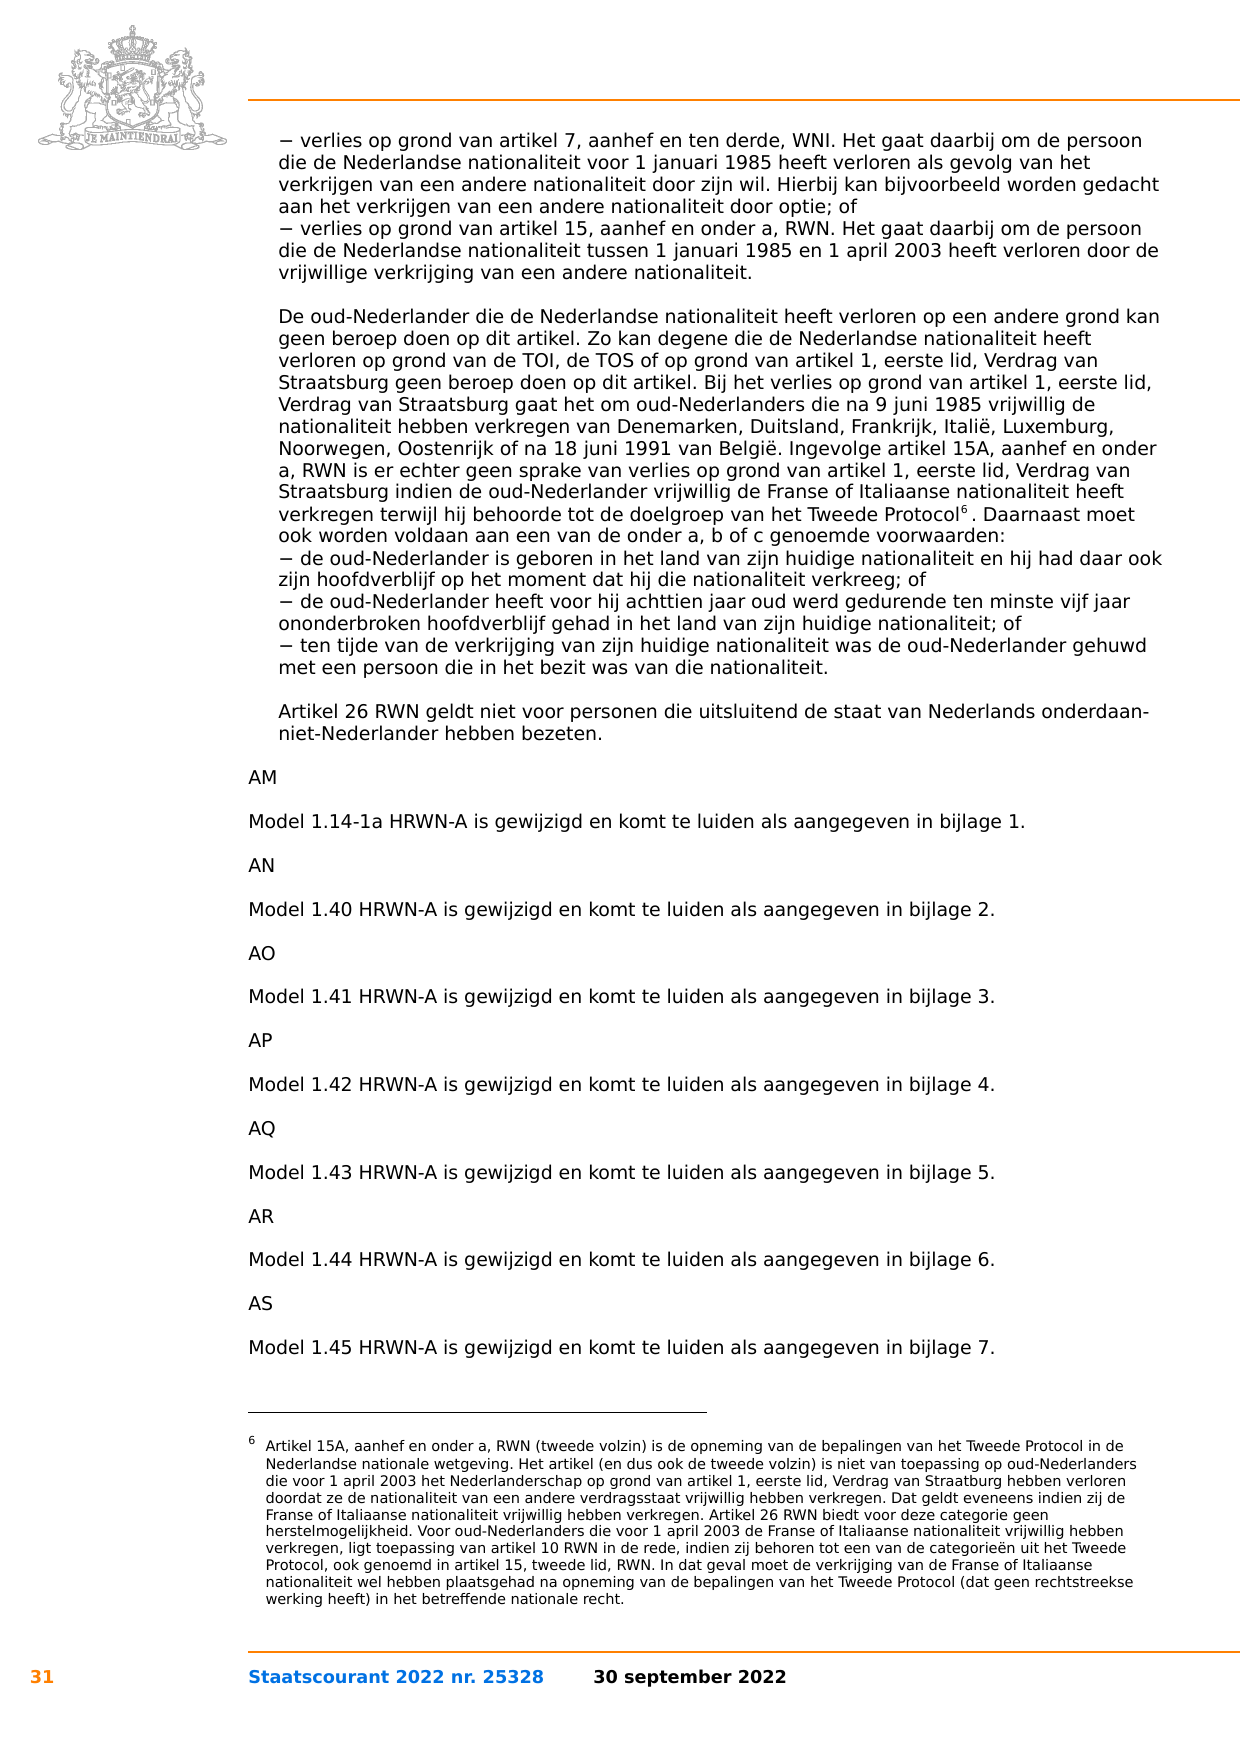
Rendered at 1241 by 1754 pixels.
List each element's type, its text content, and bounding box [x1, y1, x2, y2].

text Model 1.42 HRWN-A is gewijzigd en komt te luiden als aangegeven in bijlage 4. [248, 1074, 1163, 1096]
text AN [248, 855, 1163, 877]
text Model 1.14-1a HRWN-A is gewijzigd en komt te luiden als aangegeven in bijlage 1. [248, 811, 1163, 833]
text AP [248, 1030, 1163, 1052]
text Artikel 15A, aanhef en onder a, RWN (tweede volzin) is de opneming van de bepalingen van het Tweede Protocol in de Nederlandse nationale wetgeving. Het artikel (en dus ook de tweede volzin) is niet van toepassing op oud-Nederlanders die voor 1 april 2003 het Nederlanderschap op grond van artikel 1, eerste lid, Verdrag van Straatburg hebben verloren doordat ze de nationaliteit van een andere verdragsstaat vrijwillig hebben verkregen. Dat geldt eveneens indien zij de Franse of Italiaanse nationaliteit vrijwillig hebben verkregen. Artikel 26 RWN biedt voor deze categorie geen herstelmogelijkheid. Voor oud-Nederlanders die voor 1 april 2003 de Franse of Italiaanse nationaliteit vrijwillig hebben verkregen, ligt toepassing van artikel 10 RWN in de rede, indien zij behoren tot een van de categorieën uit het Tweede Protocol, ook genoemd in artikel 15, tweede lid, RWN. In dat geval moet de verkrijging van de Franse of Italiaanse nationaliteit wel hebben plaatsgehad na opneming van de bepalingen van het Tweede Protocol (dat geen rechtstreekse werking heeft) in het betreffende nationale recht. [248, 1434, 1163, 1608]
text − de oud-Nederlander is geboren in het land van zijn huidige nationaliteit en hij had daar ook zijn hoofdverblijf op het moment dat hij die nationaliteit verkreeg; of [278, 547, 1163, 591]
text Model 1.40 HRWN-A is gewijzigd en komt te luiden als aangegeven in bijlage 2. [248, 898, 1163, 921]
text − ten tijde van de verkrijging van zijn huidige nationaliteit was de oud-Nederlander gehuwd met een persoon die in het bezit was van die nationaliteit. [278, 635, 1163, 679]
text AQ [248, 1118, 1163, 1140]
text De oud-Nederlander die de Nederlandse nationaliteit heeft verloren op een andere grond kan geen beroep doen op dit artikel. Zo kan degene die de Nederlandse nationaliteit heeft verloren op grond van de TOI, de TOS of op grond van artikel 1, eerste lid, Verdrag van Straatsburg geen beroep doen op dit artikel. Bij het verlies op grond van artikel 1, eerste lid, Verdrag van Straatsburg gaat het om oud-Nederlanders die na 9 juni 1985 vrijwillig de nationaliteit hebben verkregen van Denemarken, Duitsland, Frankrijk, Italië, Luxemburg, Noorwegen, Oostenrijk of na 18 juni 1991 van België. Ingevolge artikel 15A, aanhef en onder a, RWN is er echter geen sprake van verlies op grond van artikel 1, eerste lid, Verdrag van Straatsburg indien de oud-Nederlander vrijwillig de Franse of Italiaanse nationaliteit heeft verkregen terwijl hij behoorde tot de doelgroep van het Tweede Protocol. Daarnaast moet ook worden voldaan aan een van de onder a, b of c genoemde voorwaarden: [278, 306, 1163, 547]
text AO [248, 942, 1163, 964]
text − verlies op grond van artikel 7, aanhef en ten derde, WNI. Het gaat daarbij om de persoon die de Nederlandse nationaliteit voor 1 januari 1985 heeft verloren als gevolg van het verkrijgen van een andere nationaliteit door zijn wil. Hierbij kan bijvoorbeeld worden gedacht aan het verkrijgen van een andere nationaliteit door optie; of [278, 130, 1163, 218]
picture [38, 25, 227, 150]
text − de oud-Nederlander heeft voor hij achttien jaar oud werd gedurende ten minste vijf jaar ononderbroken hoofdverblijf gehad in het land van zijn huidige nationaliteit; of [278, 591, 1163, 635]
text Model 1.43 HRWN-A is gewijzigd en komt te luiden als aangegeven in bijlage 5. [248, 1162, 1163, 1184]
text AS [248, 1293, 1163, 1315]
text Model 1.41 HRWN-A is gewijzigd en komt te luiden als aangegeven in bijlage 3. [248, 986, 1163, 1008]
text Artikel 26 RWN geldt niet voor personen die uitsluitend de staat van Nederlands onderdaan-niet-Nederlander hebben bezeten. [278, 701, 1163, 745]
text AR [248, 1206, 1163, 1227]
text AM [248, 767, 1163, 789]
text − verlies op grond van artikel 15, aanhef en onder a, RWN. Het gaat daarbij om de persoon die de Nederlandse nationaliteit tussen 1 januari 1985 en 1 april 2003 heeft verloren door de vrijwillige verkrijging van een andere nationaliteit. [278, 218, 1163, 284]
text Model 1.45 HRWN-A is gewijzigd en komt te luiden als aangegeven in bijlage 7. [248, 1337, 1163, 1359]
text Model 1.44 HRWN-A is gewijzigd en komt te luiden als aangegeven in bijlage 6. [248, 1249, 1163, 1271]
